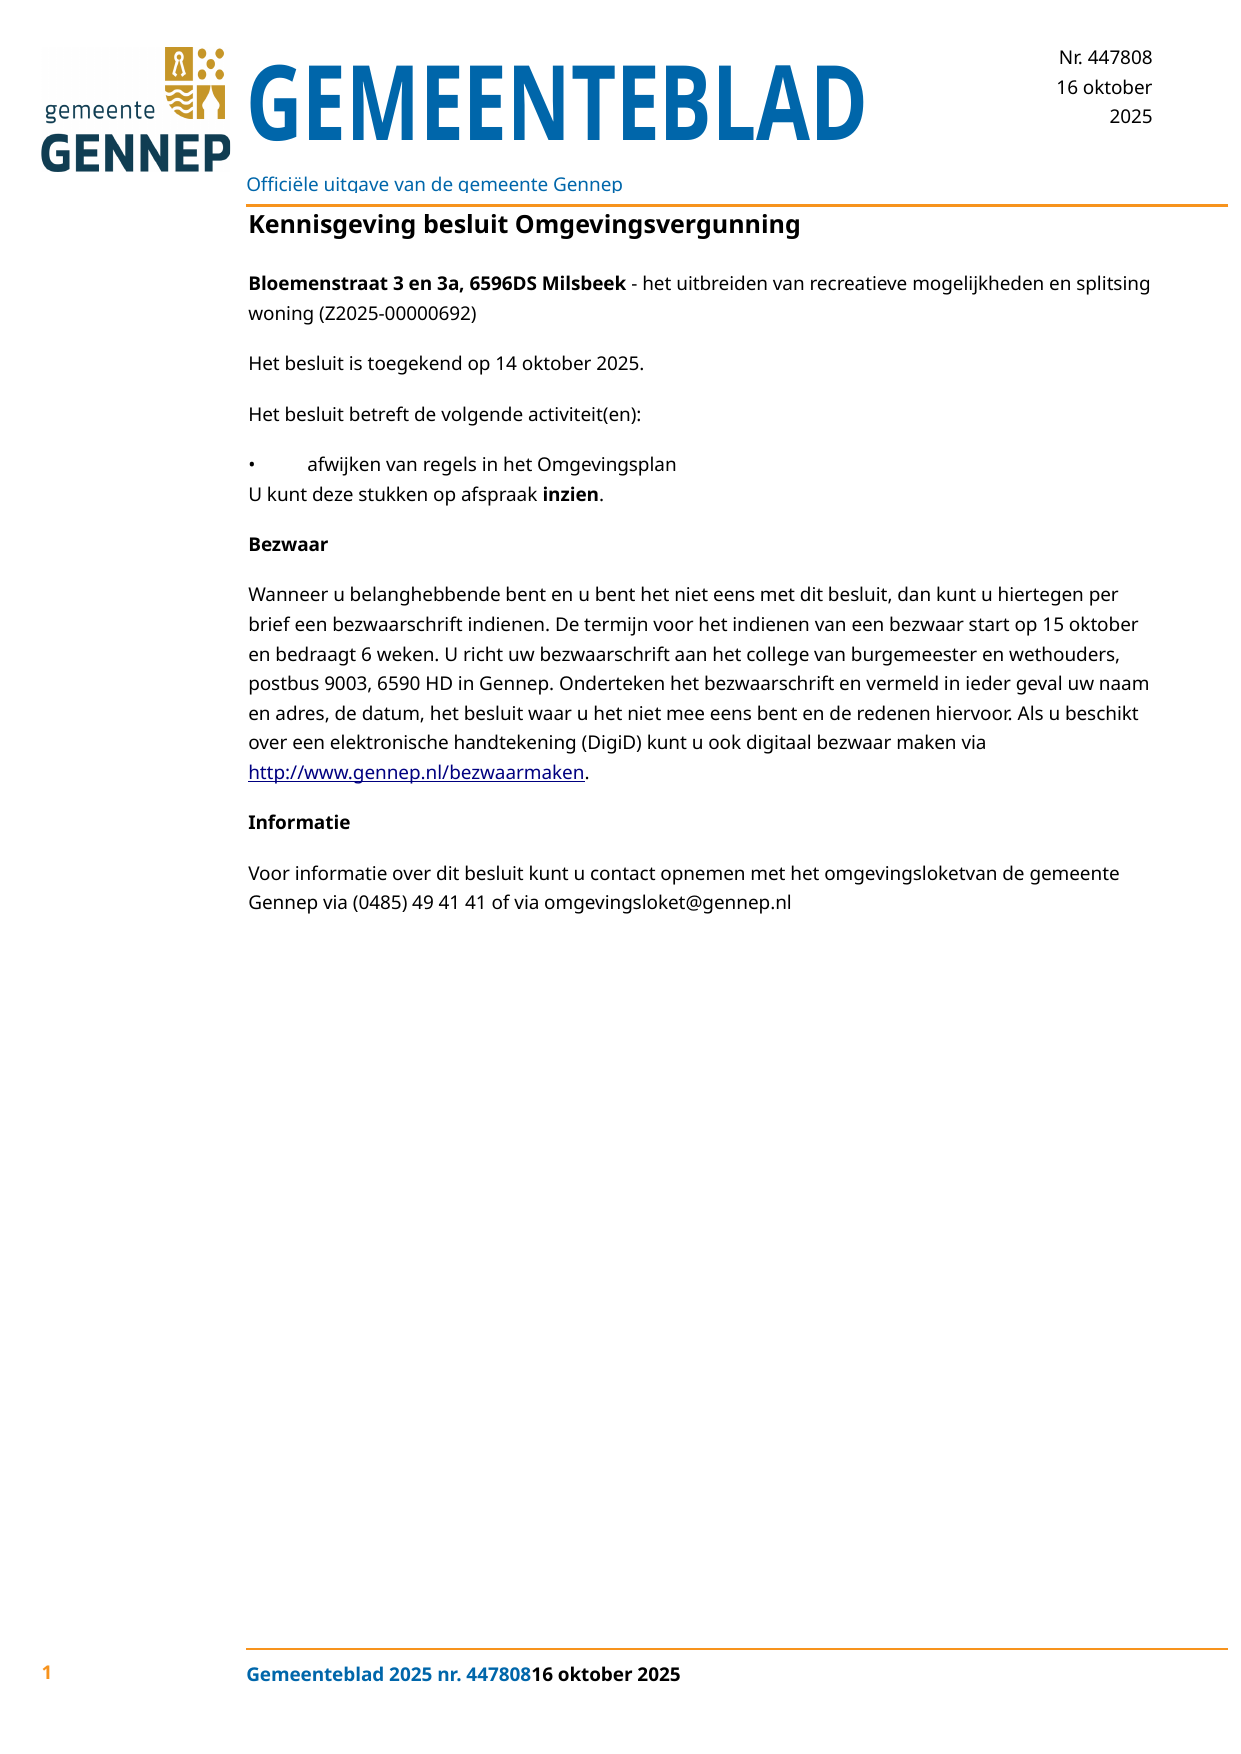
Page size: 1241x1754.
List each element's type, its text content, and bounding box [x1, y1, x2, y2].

text Informatie [248, 809, 1152, 835]
text Bezwaar [248, 531, 1152, 557]
text Het besluit betreft de volgende activiteit(en): [248, 401, 1152, 426]
text Bloemenstraat 3 en 3a, 6596DS Milsbeek - het uitbreiden van recreatieve mogelijkheden en splitsing woning (Z2025-00000692) [248, 270, 1152, 326]
text Wanneer u belanghebbende bent en u bent het niet eens met dit besluit, dan kunt u hiertegen per brief een bezwaarschrift indienen. De termijn voor het indienen van een bezwaar start op 15 oktober en bedraagt 6 weken. U richt uw bezwaarschrift aan het college van burgemeester en wethouders, postbus 9003, 6590 HD in Gennep. Onderteken het bezwaarschrift en vermeld in ieder geval uw naam en adres, de datum, het besluit waar u het niet mee eens bent en de redenen hiervoor. Als u beschikt over een elektronische handtekening (DigiD) kunt u ook digitaal bezwaar maken via http://www.gennep.nl/bezwaarmaken. [248, 582, 1152, 785]
text Kennisgeving besluit Omgevingsvergunning [248, 207, 1152, 241]
text Het besluit is toegekend op 14 oktober 2025. [248, 350, 1152, 376]
picture [41, 47, 231, 172]
text U kunt deze stukken op afspraak inzien. [248, 481, 1152, 506]
list afwijken van regels in het Omgevingsplan [248, 451, 1152, 477]
text Voor informatie over dit besluit kunt u contact opnemen met het omgevingsloketvan de gemeente Gennep via (0485) 49 41 41 of via omgevingsloket@gennep.nl [248, 860, 1152, 915]
